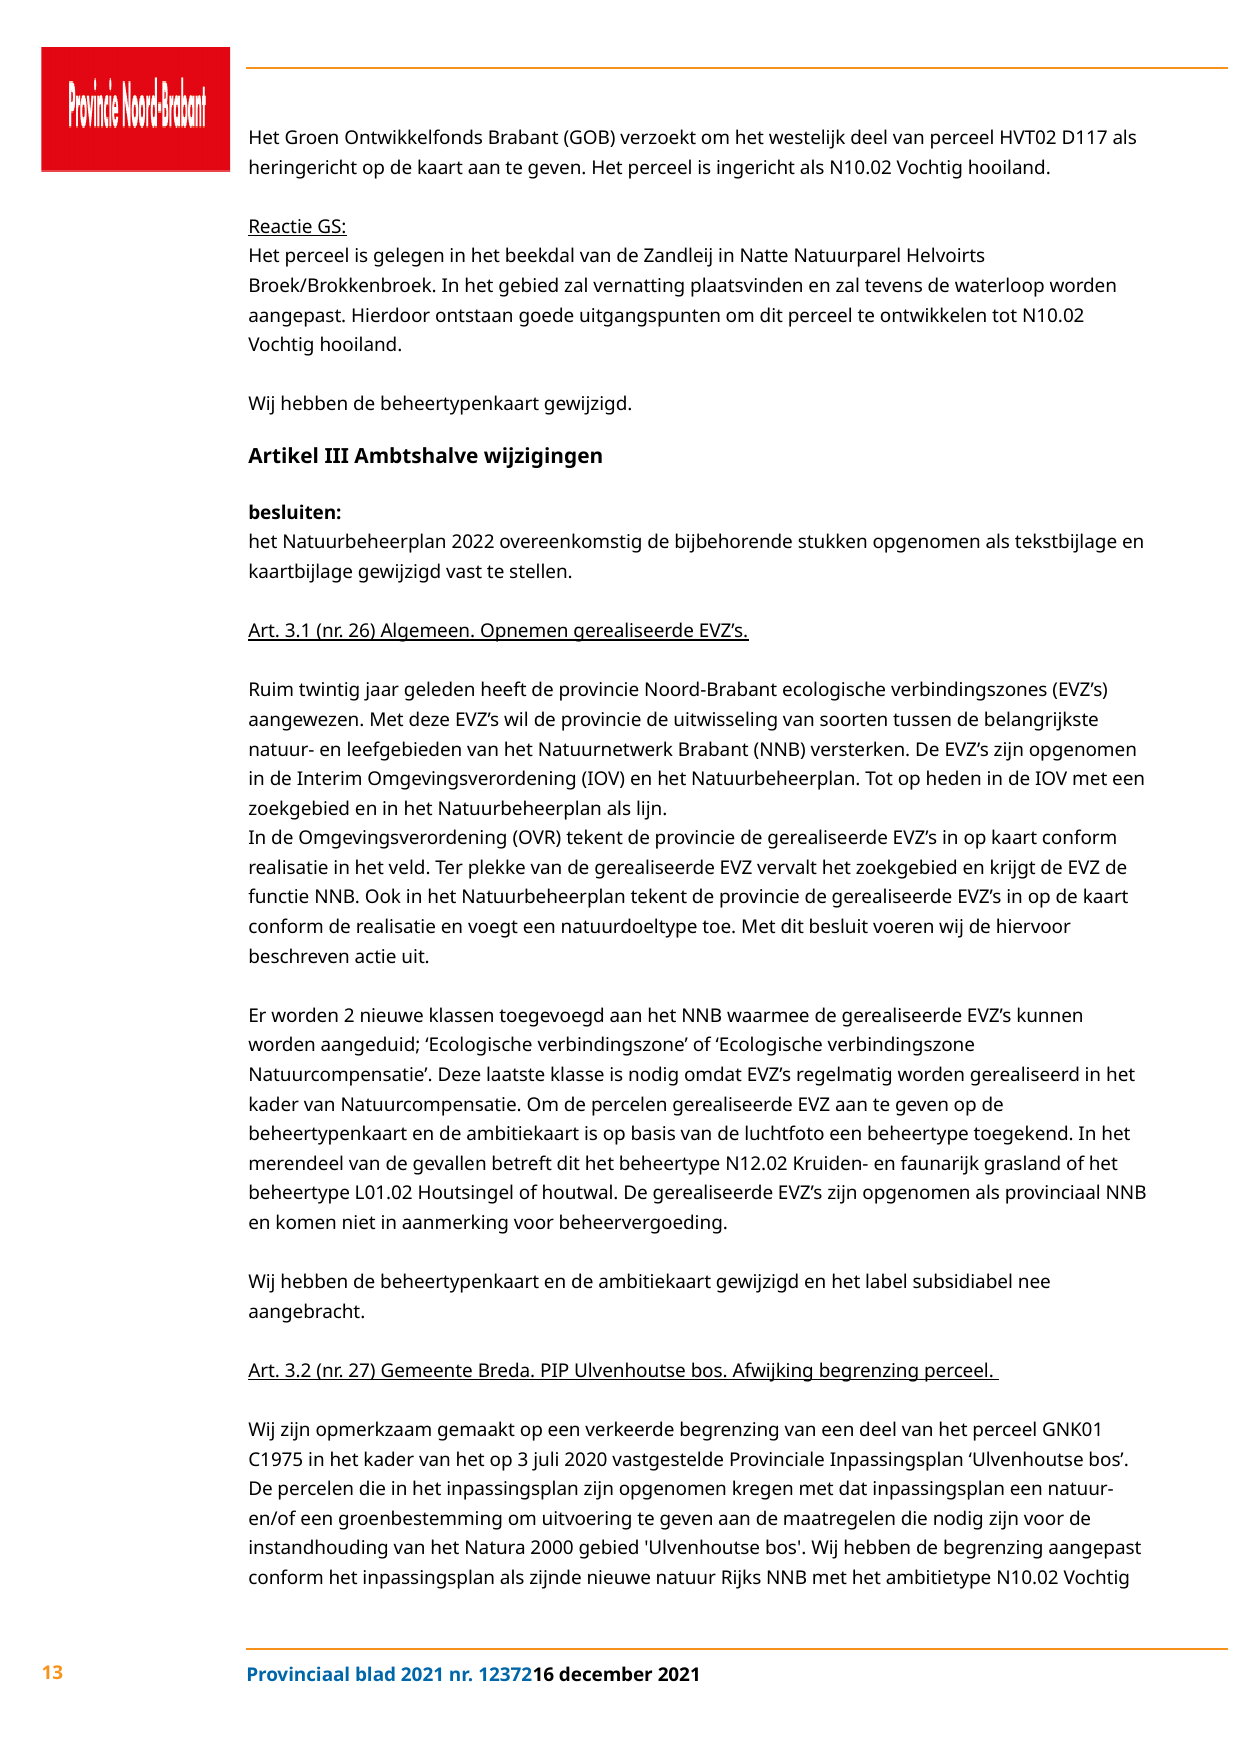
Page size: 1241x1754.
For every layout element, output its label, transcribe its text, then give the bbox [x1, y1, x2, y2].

text besluiten: [248, 499, 1152, 525]
picture [41, 47, 231, 172]
text Artikel III Ambtshalve wijzigingen [248, 441, 1152, 469]
text Art. 3.2 (nr. 27) Gemeente Breda. PIP Ulvenhoutse bos. Afwijking begrenzing perceel. [248, 1357, 1152, 1383]
text het Natuurbeheerplan 2022 overeenkomstig de bijbehorende stukken opgenomen als tekstbijlage en kaartbijlage gewijzigd vast te stellen. [248, 529, 1152, 584]
text In de Omgevingsverordening (OVR) tekent de provincie de gerealiseerde EVZ’s in op kaart conform realisatie in het veld. Ter plekke van de gerealiseerde EVZ vervalt het zoekgebied en krijgt de EVZ de functie NNB. Ook in het Natuurbeheerplan tekent de provincie de gerealiseerde EVZ’s in op de kaart conform de realisatie en voegt een natuurdoeltype toe. Met dit besluit voeren wij de hiervoor beschreven actie uit. [248, 824, 1152, 968]
text Reactie GS: [248, 213, 1152, 239]
text Wij hebben de beheertypenkaart en de ambitiekaart gewijzigd en het label subsidiabel nee aangebracht. [248, 1268, 1152, 1323]
text Wij hebben de beheertypenkaart gewijzigd. [248, 391, 1152, 416]
text Art. 3.1 (nr. 26) Algemeen. Opnemen gerealiseerde EVZ’s. [248, 617, 1152, 643]
text Het Groen Ontwikkelfonds Brabant (GOB) verzoekt om het westelijk deel van perceel HVT02 D117 als heringericht op de kaart aan te geven. Het perceel is ingericht als N10.02 Vochtig hooiland. [248, 124, 1152, 180]
text Er worden 2 nieuwe klassen toegevoegd aan het NNB waarmee de gerealiseerde EVZ’s kunnen worden aangeduid; ‘Ecologische verbindingszone’ of ‘Ecologische verbindingszone Natuurcompensatie’. Deze laatste klasse is nodig omdat EVZ’s regelmatig worden gerealiseerd in het kader van Natuurcompensatie. Om de percelen gerealiseerde EVZ aan te geven op de beheertypenkaart en de ambitiekaart is op basis van de luchtfoto een beheertype toegekend. In het merendeel van de gevallen betreft dit het beheertype N12.02 Kruiden- en faunarijk grasland of het beheertype L01.02 Houtsingel of houtwal. De gerealiseerde EVZ’s zijn opgenomen als provinciaal NNB en komen niet in aanmerking voor beheervergoeding. [248, 1002, 1152, 1235]
text Wij zijn opmerkzaam gemaakt op een verkeerde begrenzing van een deel van het perceel GNK01 C1975 in het kader van het op 3 juli 2020 vastgestelde Provinciale Inpassingsplan ‘Ulvenhoutse bos’. De percelen die in het inpassingsplan zijn opgenomen kregen met dat inpassingsplan een natuur- en/of een groenbestemming om uitvoering te geven aan de maatregelen die nodig zijn voor de instandhouding van het Natura 2000 gebied 'Ulvenhoutse bos'. Wij hebben de begrenzing aangepast conform het inpassingsplan als zijnde nieuwe natuur Rijks NNB met het ambitietype N10.02 Vochtig [248, 1416, 1152, 1590]
text Het perceel is gelegen in het beekdal van de Zandleij in Natte Natuurparel Helvoirts Broek/Brokkenbroek. In het gebied zal vernatting plaatsvinden en zal tevens de waterloop worden aangepast. Hierdoor ontstaan goede uitgangspunten om dit perceel te ontwikkelen tot N10.02 Vochtig hooiland. [248, 243, 1152, 357]
text Ruim twintig jaar geleden heeft de provincie Noord-Brabant ecologische verbindingszones (EVZ’s) aangewezen. Met deze EVZ’s wil de provincie de uitwisseling van soorten tussen de belangrijkste natuur- en leefgebieden van het Natuurnetwerk Brabant (NNB) versterken. De EVZ’s zijn opgenomen in de Interim Omgevingsverordening (IOV) en het Natuurbeheerplan. Tot op heden in de IOV met een zoekgebied en in het Natuurbeheerplan als lijn. [248, 677, 1152, 821]
